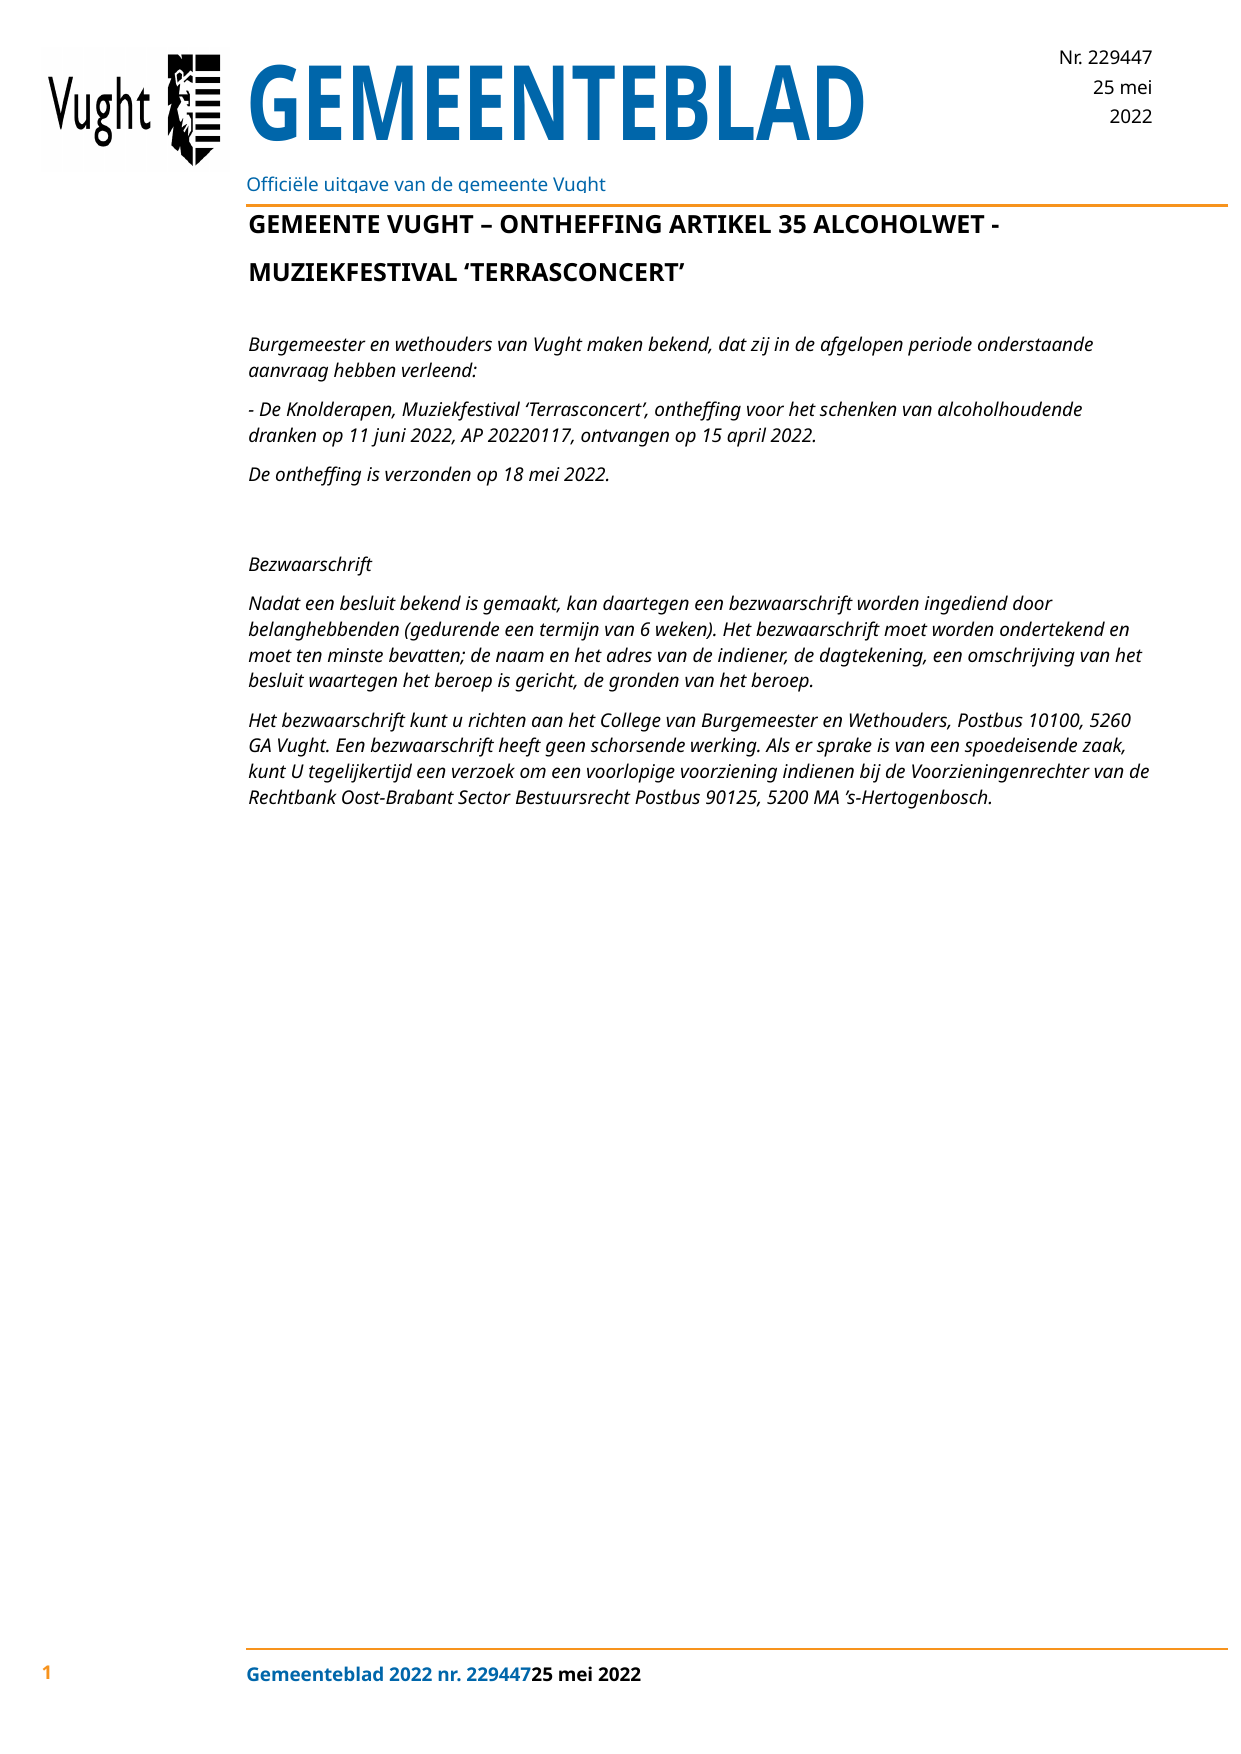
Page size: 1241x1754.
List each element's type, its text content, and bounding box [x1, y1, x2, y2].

text De ontheffing is verzonden op 18 mei 2022. [248, 461, 1152, 487]
picture [41, 47, 231, 172]
text GEMEENTE VUGHT – ONTHEFFING ARTIKEL 35 ALCOHOLWET - MUZIEKFESTIVAL ‘TERRASCONCERT’ [248, 207, 1152, 288]
text - De Knolderapen, Muziekfestival ‘Terrasconcert’, ontheffing voor het schenken van alcoholhoudende dranken op 11 juni 2022, AP 20220117, ontvangen op 15 april 2022. [248, 396, 1152, 448]
text Nadat een besluit bekend is gemaakt, kan daartegen een bezwaarschrift worden ingediend door belanghebbenden (gedurende een termijn van 6 weken). Het bezwaarschrift moet worden ondertekend en moet ten minste bevatten; de naam en het adres van de indiener, de dagtekening, een omschrijving van het besluit waartegen het beroep is gericht, de gronden van het beroep. [248, 590, 1152, 693]
text Bezwaarschrift [248, 551, 1152, 577]
text Burgemeester en wethouders van Vught maken bekend, dat zij in de afgelopen periode onderstaande aanvraag hebben verleend: [248, 331, 1152, 383]
text Het bezwaarschrift kunt u richten aan het College van Burgemeester en Wethouders, Postbus 10100, 5260 GA Vught. Een bezwaarschrift heeft geen schorsende werking. Als er sprake is van een spoedeisende zaak, kunt U tegelijkertijd een verzoek om een voorlopige voorziening indienen bij de Voorzieningenrechter van de Rechtbank Oost-Brabant Sector Bestuursrecht Postbus 90125, 5200 MA ’s-Hertogenbosch. [248, 707, 1152, 810]
